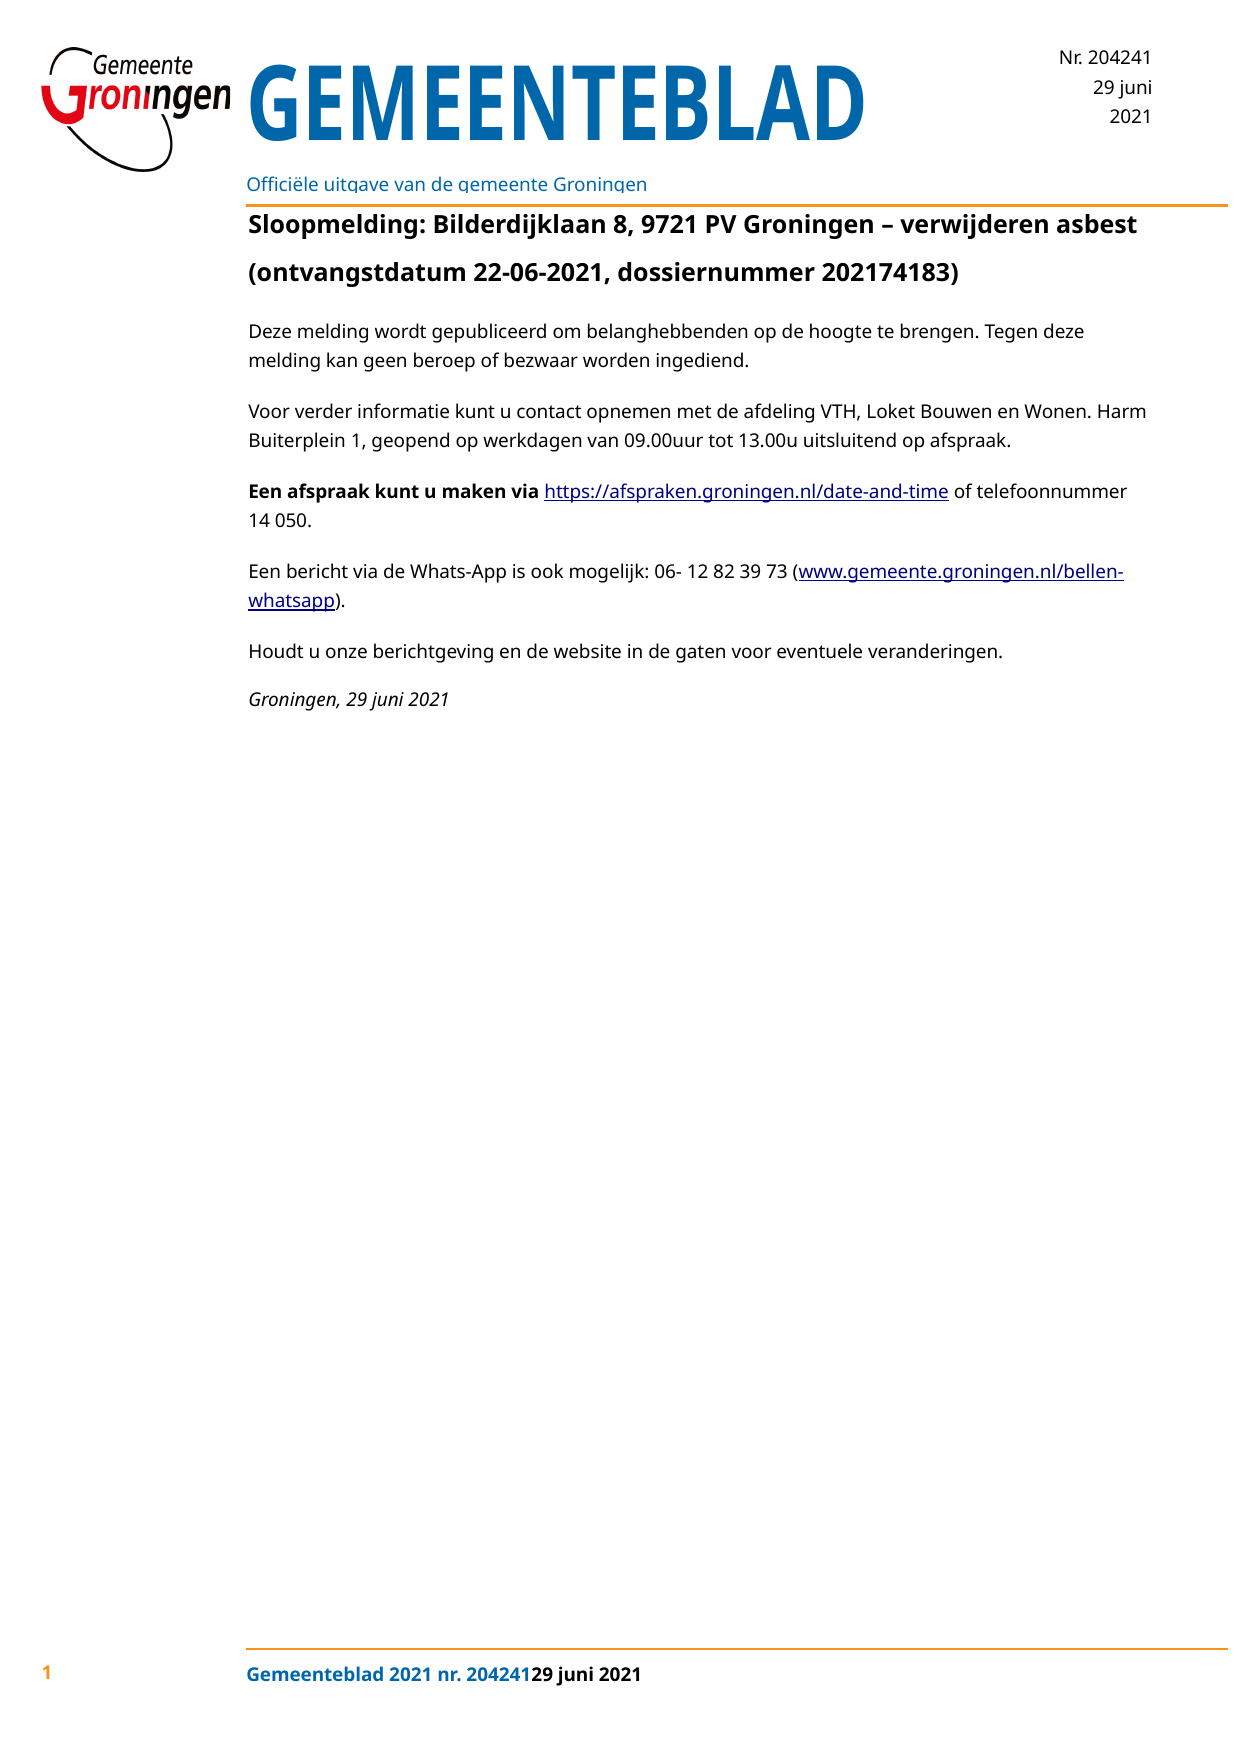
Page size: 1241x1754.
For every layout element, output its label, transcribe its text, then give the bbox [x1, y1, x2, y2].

text Groningen, 29 juni 2021 [248, 686, 1152, 711]
text Voor verder informatie kunt u contact opnemen met de afdeling VTH, Loket Bouwen en Wonen. Harm Buiterplein 1, geopend op werkdagen van 09.00uur tot 13.00u uitsluitend op afspraak. [248, 398, 1152, 453]
text Deze melding wordt gepubliceerd om belanghebbenden op de hoogte te brengen. Tegen deze melding kan geen beroep of bezwaar worden ingediend. [248, 318, 1152, 373]
text Een bericht via de Whats-App is ook mogelijk: 06- 12 82 39 73 (www.gemeente.groningen.nl/bellen-whatsapp). [248, 558, 1152, 613]
text Houdt u onze berichtgeving en de website in de gaten voor eventuele veranderingen. [248, 638, 1152, 664]
text Een afspraak kunt u maken via https://afspraken.groningen.nl/date-and-time of telefoonnummer 14 050. [248, 478, 1152, 533]
text Sloopmelding: Bilderdijklaan 8, 9721 PV Groningen – verwijderen asbest (ontvangstdatum 22-06-2021, dossiernummer 202174183) [248, 207, 1152, 288]
picture [41, 47, 231, 172]
